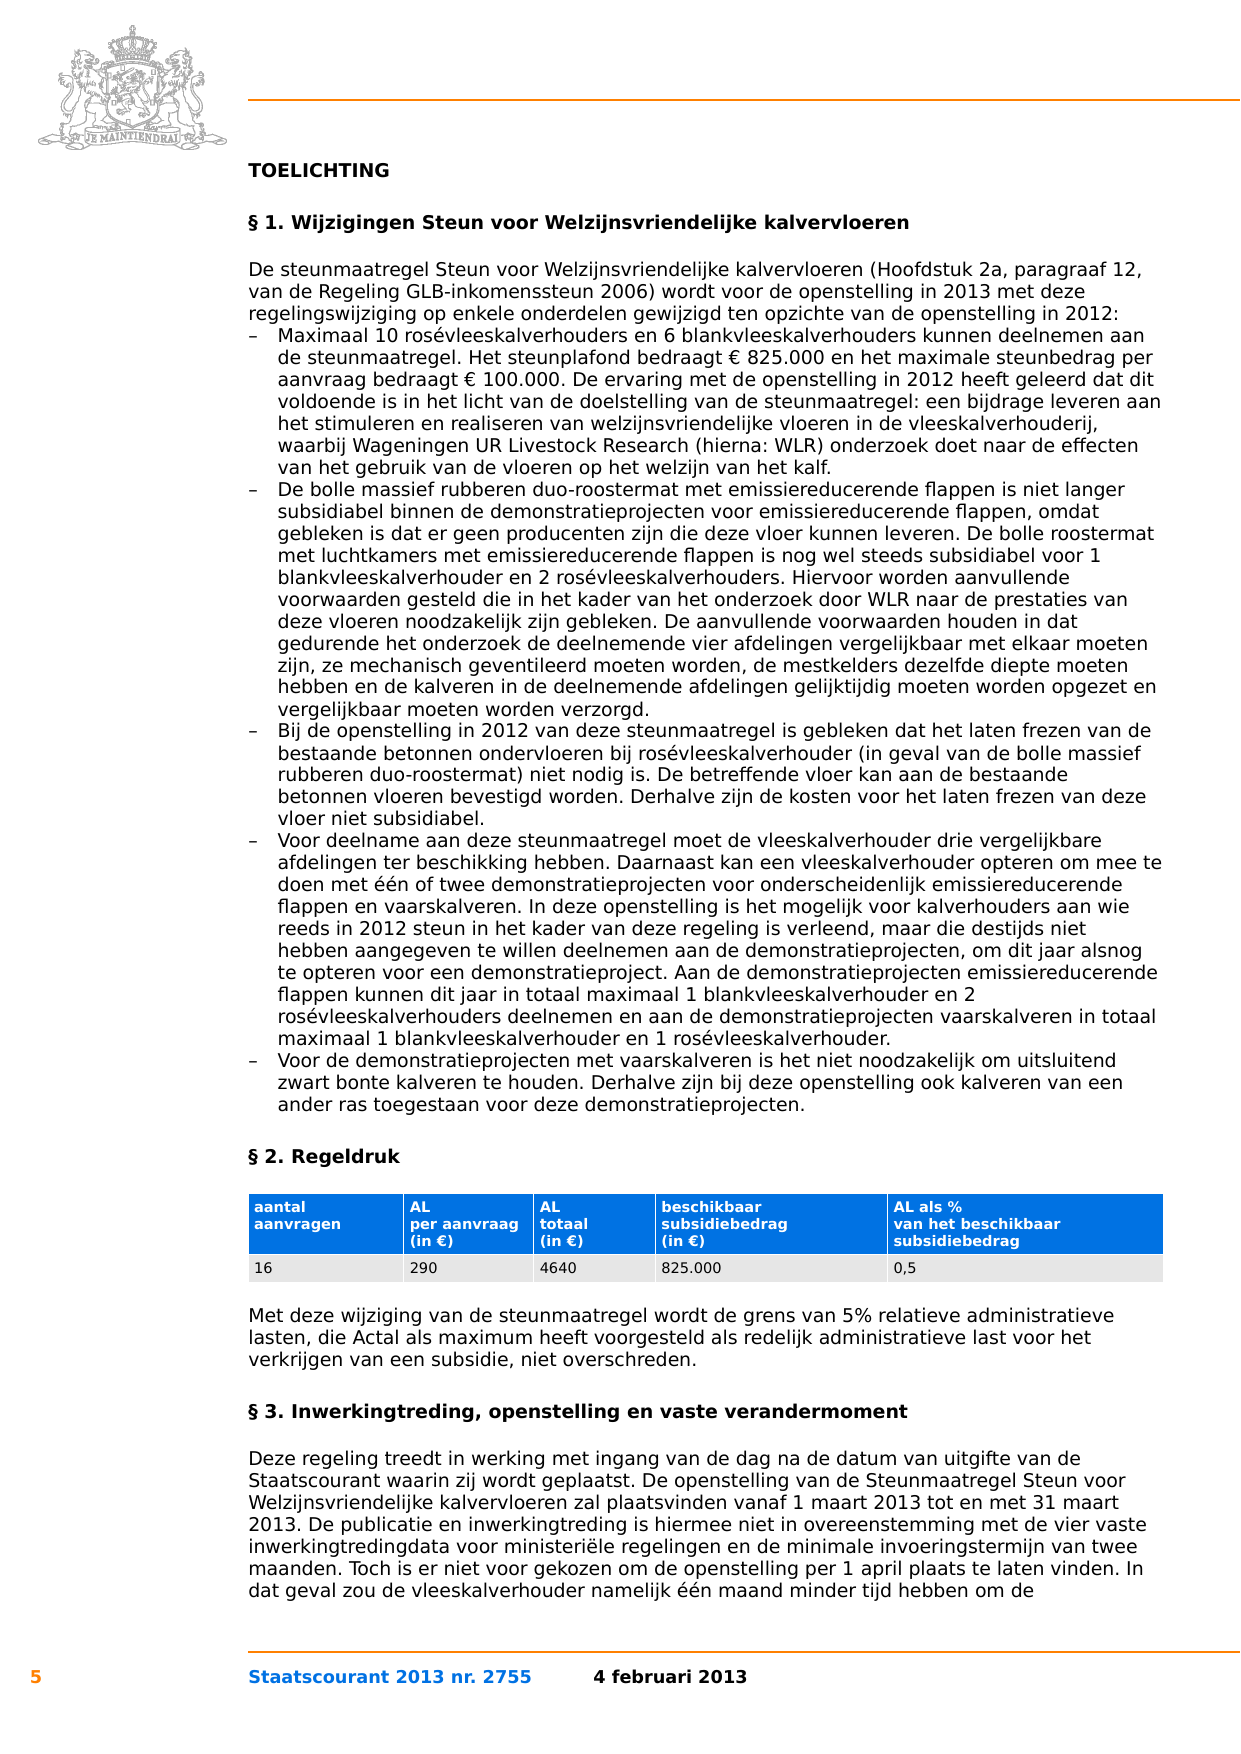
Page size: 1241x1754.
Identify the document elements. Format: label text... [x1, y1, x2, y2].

picture [38, 25, 227, 150]
subtitle § 1. Wijzigingen Steun voor Welzijnsvriendelijke kalvervloeren [248, 212, 1163, 234]
table_cell 290 [404, 1255, 533, 1282]
subtitle § 3. Inwerkingtreding, openstelling en vaste verandermoment [248, 1401, 1163, 1423]
table_header aantal aanvragen [249, 1194, 403, 1254]
table_header beschikbaar subsidiebedrag (in €) [656, 1194, 887, 1254]
table_header AL per aanvraag (in €) [404, 1194, 533, 1254]
subtitle TOELICHTING [248, 160, 1163, 182]
text – Voor deelname aan deze steunmaatregel moet de vleeskalverhouder drie vergelijkbare afdelingen ter beschikking hebben. Daarnaast kan een vleeskalverhouder opteren om mee te doen met één of twee demonstratieprojecten voor onderscheidenlijk emissiereducerende flappen en vaarskalveren. In deze openstelling is het mogelijk voor kalverhouders aan wie reeds in 2012 steun in het kader van deze regeling is verleend, maar die destijds niet hebben aangegeven te willen deelnemen aan de demonstratieprojecten, om dit jaar alsnog te opteren voor een demonstratieproject. Aan de demonstratieprojecten emissiereducerende flappen kunnen dit jaar in totaal maximaal 1 blankvleeskalverhouder en 2 rosévleeskalverhouders deelnemen en aan de demonstratieprojecten vaarskalveren in totaal maximaal 1 blankvleeskalverhouder en 1 rosévleeskalverhouder. [248, 830, 1163, 1050]
text – Voor de demonstratieprojecten met vaarskalveren is het niet noodzakelijk om uitsluitend zwart bonte kalveren te houden. Derhalve zijn bij deze openstelling ook kalveren van een ander ras toegestaan voor deze demonstratieprojecten. [248, 1050, 1163, 1116]
table_cell 0,5 [888, 1255, 1163, 1282]
table_header AL als % van het beschikbaar subsidiebedrag [888, 1194, 1163, 1254]
table_cell 16 [249, 1255, 403, 1282]
text Met deze wijziging van de steunmaatregel wordt de grens van 5% relatieve administratieve lasten, die Actal als maximum heeft voorgesteld als redelijk administratieve last voor het verkrijgen van een subsidie, niet overschreden. [248, 1305, 1163, 1371]
text – De bolle massief rubberen duo-roostermat met emissiereducerende flappen is niet langer subsidiabel binnen de demonstratieprojecten voor emissiereducerende flappen, omdat gebleken is dat er geen producenten zijn die deze vloer kunnen leveren. De bolle roostermat met luchtkamers met emissiereducerende flappen is nog wel steeds subsidiabel voor 1 blankvleeskalverhouder en 2 rosévleeskalverhouders. Hiervoor worden aanvullende voorwaarden gesteld die in het kader van het onderzoek door WLR naar de prestaties van deze vloeren noodzakelijk zijn gebleken. De aanvullende voorwaarden houden in dat gedurende het onderzoek de deelnemende vier afdelingen vergelijkbaar met elkaar moeten zijn, ze mechanisch geventileerd moeten worden, de mestkelders dezelfde diepte moeten hebben en de kalveren in de deelnemende afdelingen gelijktijdig moeten worden opgezet en vergelijkbaar moeten worden verzorgd. [248, 479, 1163, 720]
text – Maximaal 10 rosévleeskalverhouders en 6 blankvleeskalverhouders kunnen deelnemen aan de steunmaatregel. Het steunplafond bedraagt € 825.000 en het maximale steunbedrag per aanvraag bedraagt € 100.000. De ervaring met de openstelling in 2012 heeft geleerd dat dit voldoende is in het licht van de doelstelling van de steunmaatregel: een bijdrage leveren aan het stimuleren en realiseren van welzijnsvriendelijke vloeren in de vleeskalverhouderij, waarbij Wageningen UR Livestock Research (hierna: WLR) onderzoek doet naar de effecten van het gebruik van de vloeren op het welzijn van het kalf. [248, 325, 1163, 479]
subtitle § 2. Regeldruk [248, 1146, 1163, 1168]
text – Bij de openstelling in 2012 van deze steunmaatregel is gebleken dat het laten frezen van de bestaande betonnen ondervloeren bij rosévleeskalverhouder (in geval van de bolle massief rubberen duo-roostermat) niet nodig is. De betreffende vloer kan aan de bestaande betonnen vloeren bevestigd worden. Derhalve zijn de kosten voor het laten frezen van deze vloer niet subsidiabel. [248, 720, 1163, 830]
table_cell 825.000 [656, 1255, 887, 1282]
text De steunmaatregel Steun voor Welzijnsvriendelijke kalvervloeren (Hoofdstuk 2a, paragraaf 12, van de Regeling GLB-inkomenssteun 2006) wordt voor de openstelling in 2013 met deze regelingswijziging op enkele onderdelen gewijzigd ten opzichte van de openstelling in 2012: [248, 259, 1163, 325]
text Deze regeling treedt in werking met ingang van de dag na de datum van uitgifte van de Staatscourant waarin zij wordt geplaatst. De openstelling van de Steunmaatregel Steun voor Welzijnsvriendelijke kalvervloeren zal plaatsvinden vanaf 1 maart 2013 tot en met 31 maart 2013. De publicatie en inwerkingtreding is hiermee niet in overeenstemming met de vier vaste inwerkingtredingdata voor ministeriële regelingen en de minimale invoeringstermijn van twee maanden. Toch is er niet voor gekozen om de openstelling per 1 april plaats te laten vinden. In dat geval zou de vleeskalverhouder namelijk één maand minder tijd hebben om de [248, 1448, 1163, 1601]
table_header AL totaal (in €) [534, 1194, 655, 1254]
table_cell 4640 [534, 1255, 655, 1282]
